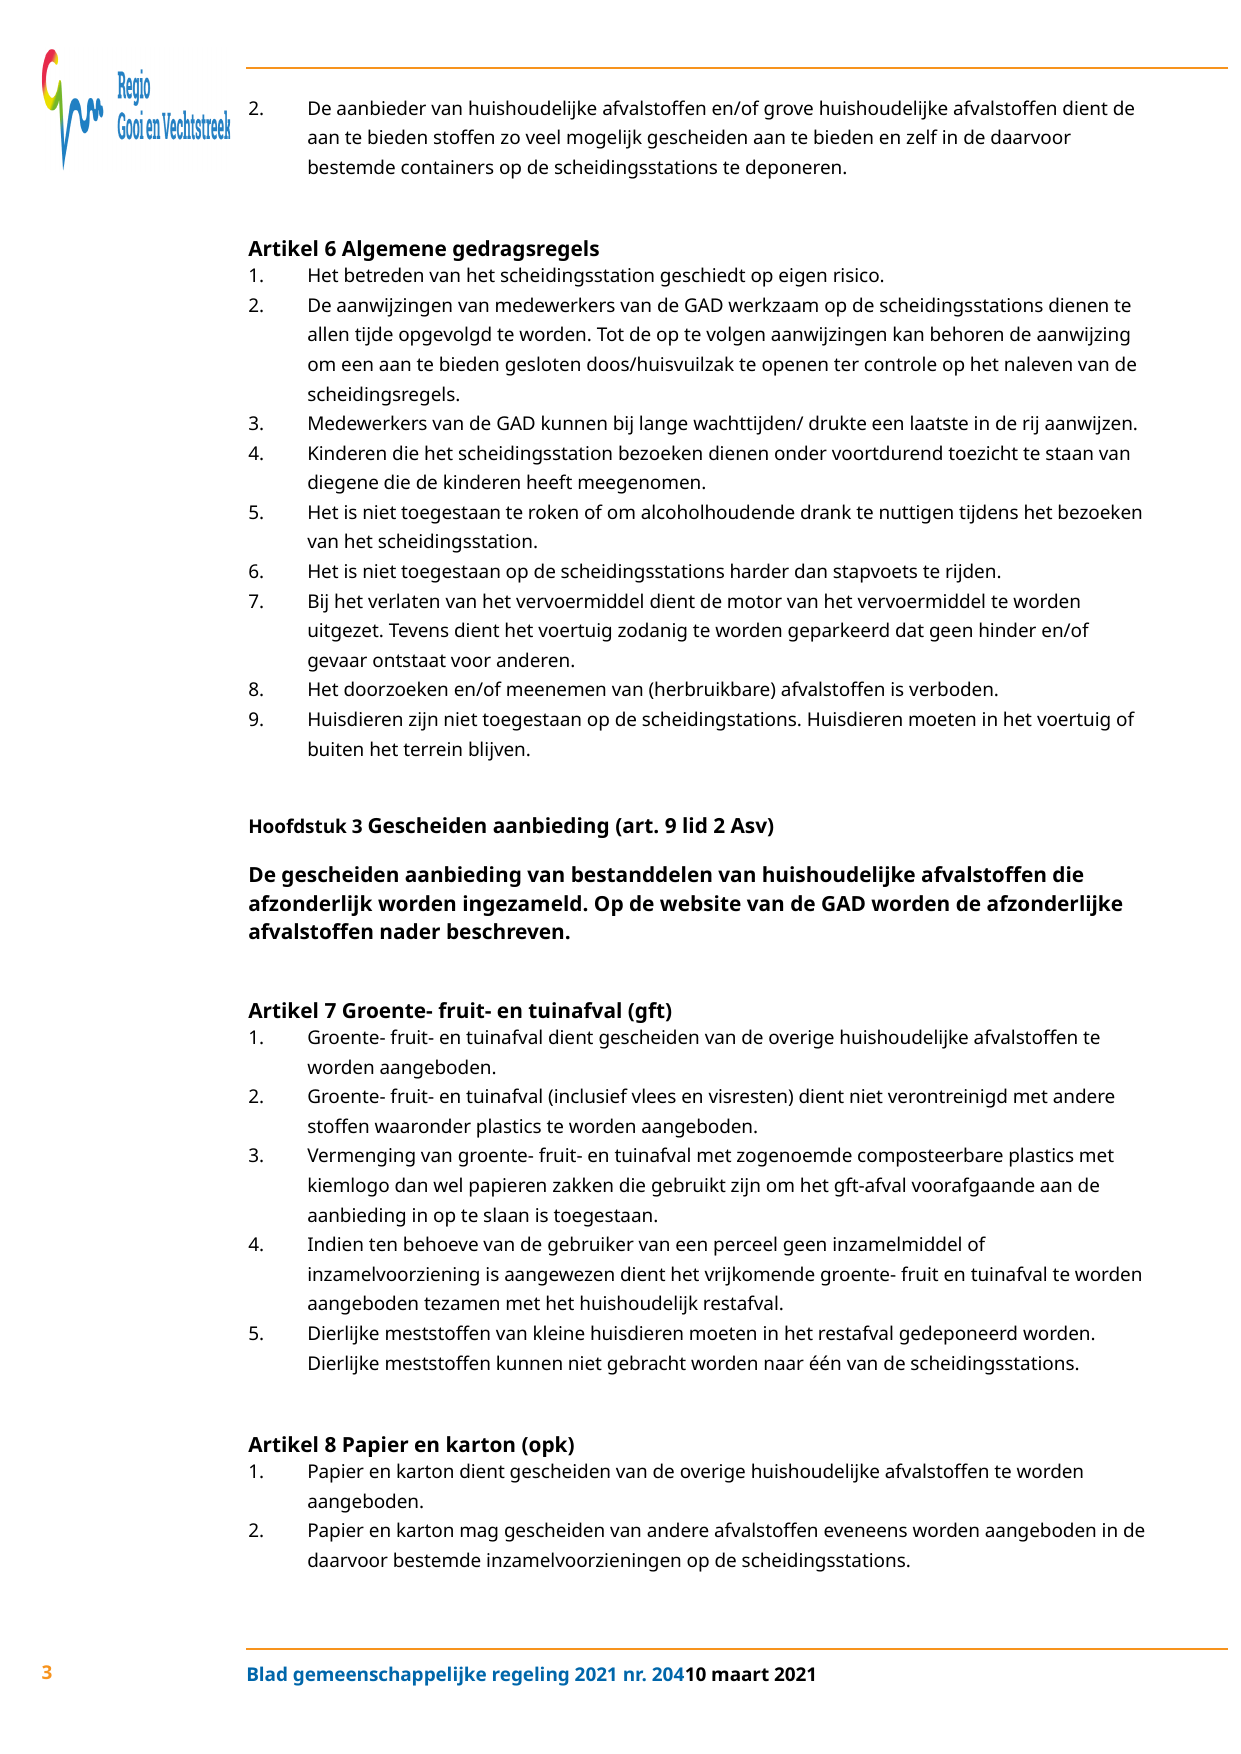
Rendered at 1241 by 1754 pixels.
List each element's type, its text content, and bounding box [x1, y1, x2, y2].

list Groente- fruit- en tuinafval dient gescheiden van de overige huishoudelijke afvalstoffen te worden aangeboden. [248, 1024, 1152, 1080]
list Dierlijke meststoffen van kleine huisdieren moeten in het restafval gedeponeerd worden. Dierlijke meststoffen kunnen niet gebracht worden naar één van de scheidingsstations. [248, 1320, 1152, 1376]
list Het doorzoeken en/of meenemen van (herbruikbare) afvalstoffen is verboden. [248, 677, 1152, 702]
list Vermenging van groente- fruit- en tuinafval met zogenoemde composteerbare plastics met kiemlogo dan wel papieren zakken die gebruikt zijn om het gft-afval voorafgaande aan de aanbieding in op te slaan is toegestaan. [248, 1143, 1152, 1228]
list Papier en karton mag gescheiden van andere afvalstoffen eveneens worden aangeboden in de daarvoor bestemde inzamelvoorzieningen op de scheidingsstations. [248, 1517, 1152, 1573]
list Huisdieren zijn niet toegestaan op de scheidingstations. Huisdieren moeten in het voertuig of buiten het terrein blijven. [248, 706, 1152, 761]
list Papier en karton dient gescheiden van de overige huishoudelijke afvalstoffen te worden aangeboden. [248, 1458, 1152, 1513]
list De aanwijzingen van medewerkers van de GAD werkzaam op de scheidingsstations dienen te allen tijde opgevolgd te worden. Tot de op te volgen aanwijzingen kan behoren de aanwijzing om een aan te bieden gesloten doos/huisvuilzak te openen ter controle op het naleven van de scheidingsregels. [248, 292, 1152, 406]
list Medewerkers van de GAD kunnen bij lange wachttijden/ drukte een laatste in de rij aanwijzen. [248, 410, 1152, 436]
list Het betreden van het scheidingsstation geschiedt op eigen risico. [248, 262, 1152, 288]
text Artikel 8 Papier en karton (opk) [248, 1430, 1152, 1458]
list Groente- fruit- en tuinafval (inclusief vlees en visresten) dient niet verontreinigd met andere stoffen waaronder plastics te worden aangeboden. [248, 1083, 1152, 1139]
text De gescheiden aanbieding van bestanddelen van huishoudelijke afvalstoffen die afzonderlijk worden ingezameld. Op de website van de GAD worden de afzonderlijke afvalstoffen nader beschreven. [248, 860, 1152, 946]
list Kinderen die het scheidingsstation bezoeken dienen onder voortdurend toezicht te staan van diegene die de kinderen heeft meegenomen. [248, 440, 1152, 495]
list Bij het verlaten van het vervoermiddel dient de motor van het vervoermiddel te worden uitgezet. Tevens dient het voertuig zodanig te worden geparkeerd dat geen hinder en/of gevaar ontstaat voor anderen. [248, 588, 1152, 673]
list Indien ten behoeve van de gebruiker van een perceel geen inzamelmiddel of inzamelvoorziening is aangewezen dient het vrijkomende groente- fruit en tuinafval te worden aangeboden tezamen met het huishoudelijk restafval. [248, 1231, 1152, 1316]
list De aanbieder van huishoudelijke afvalstoffen en/of grove huishoudelijke afvalstoffen dient de aan te bieden stoffen zo veel mogelijk gescheiden aan te bieden en zelf in de daarvoor bestemde containers op de scheidingsstations te deponeren. [248, 95, 1152, 180]
picture [41, 47, 231, 172]
text Artikel 6 Algemene gedragsregels [248, 234, 1152, 262]
text Hoofdstuk 3 Gescheiden aanbieding (art. 9 lid 2 Asv) [248, 811, 1152, 839]
list Het is niet toegestaan te roken of om alcoholhoudende drank te nuttigen tijdens het bezoeken van het scheidingsstation. [248, 499, 1152, 554]
text Artikel 7 Groente- fruit- en tuinafval (gft) [248, 996, 1152, 1024]
list Het is niet toegestaan op de scheidingsstations harder dan stapvoets te rijden. [248, 558, 1152, 584]
